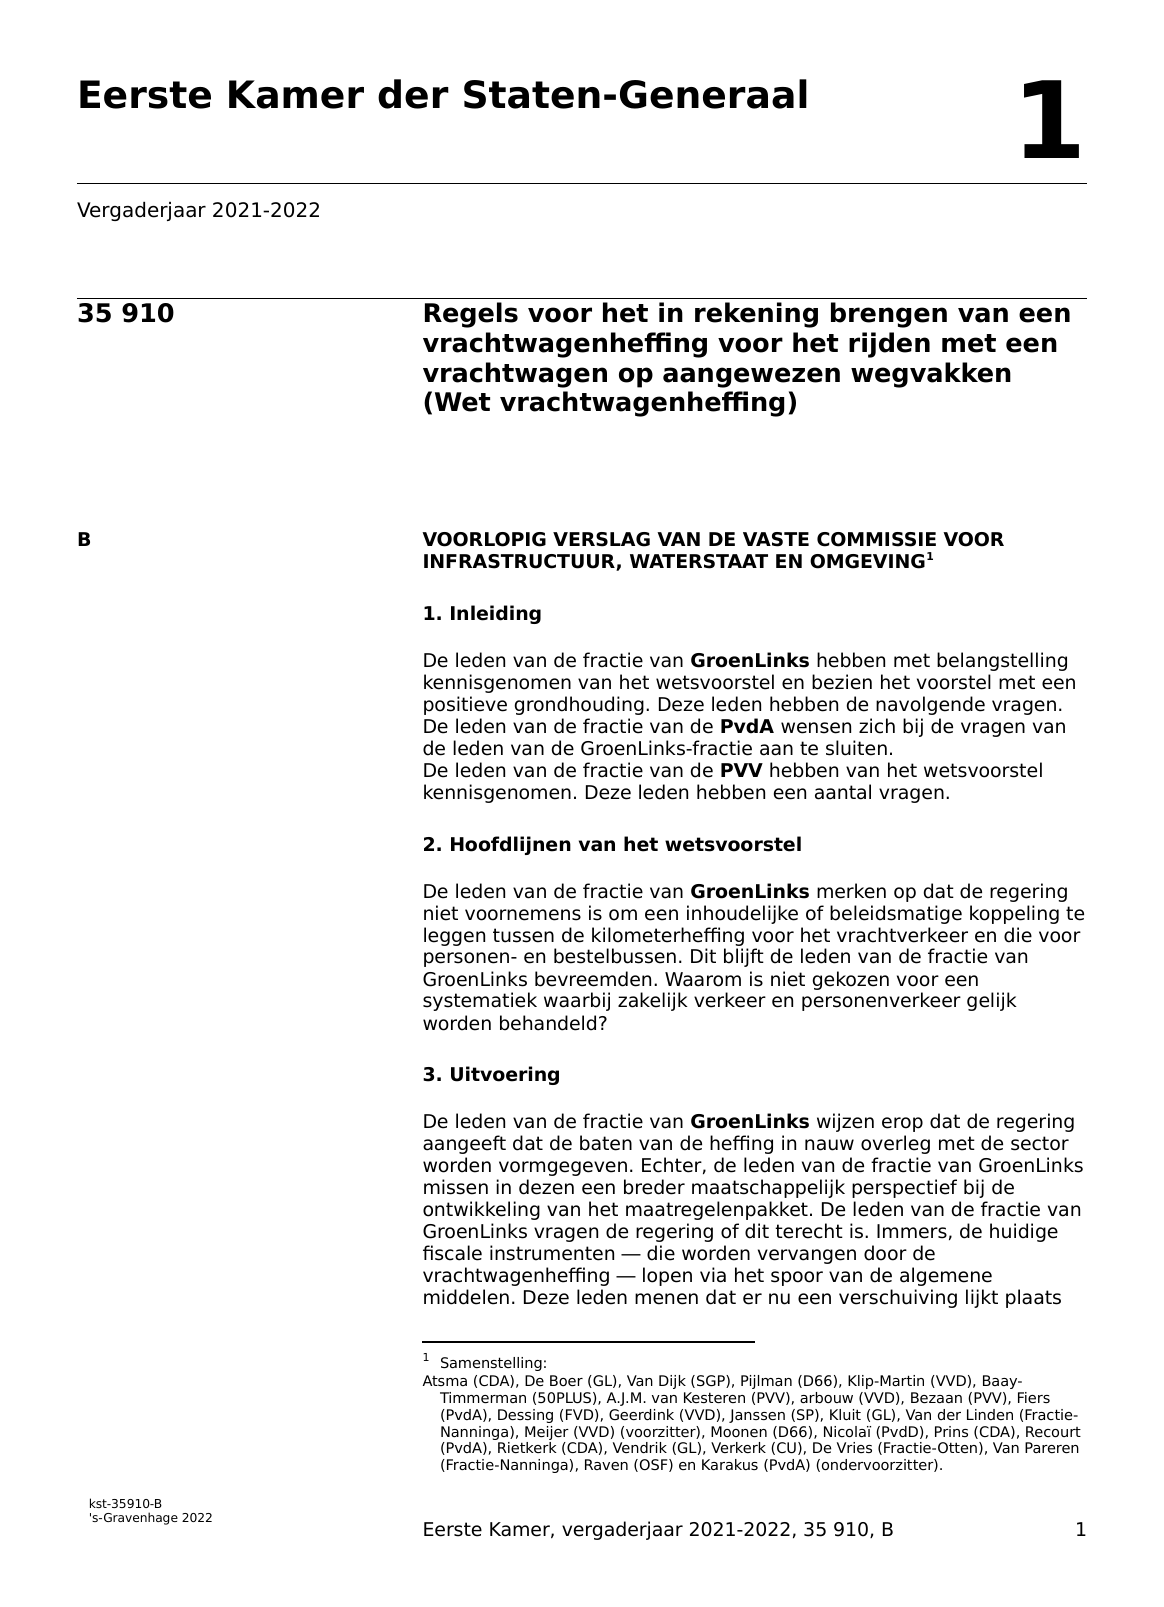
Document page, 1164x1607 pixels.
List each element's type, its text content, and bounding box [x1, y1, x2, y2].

subtitle 35 910 Regels voor het in rekening brengen van een vrachtwagenheffing voor het rijden met een vrachtwagen op aangewezen wegvakken (Wet vrachtwagenheffing) [77, 299, 1087, 418]
subtitle 3. Uitvoering [422, 1064, 1087, 1086]
text Atsma (CDA), De Boer (GL), Van Dijk (SGP), Pijlman (D66), Klip-Martin (VVD), Baay-Timmerman (50PLUS), A.J.M. van Kesteren (PVV), arbouw (VVD), Bezaan (PVV), Fiers (PvdA), Dessing (FVD), Geerdink (VVD), Janssen (SP), Kluit (GL), Van der Linden (Fractie-Nanninga), Meijer (VVD) (voorzitter), Moonen (D66), Nicolaï (PvdD), Prins (CDA), Recourt (PvdA), Rietkerk (CDA), Vendrik (GL), Verkerk (CU), De Vries (Fractie-Otten), Van Pareren (Fractie-Nanninga), Raven (OSF) en Karakus (PvdA) (ondervoorzitter). [422, 1373, 1087, 1474]
subtitle 2. Hoofdlijnen van het wetsvoorstel [422, 833, 1087, 856]
table_cell Vergaderjaar 2021-2022 [77, 184, 1087, 298]
text De leden van de fractie van GroenLinks merken op dat de regering niet voornemens is om een inhoudelijke of beleidsmatige koppeling te leggen tussen de kilometerheffing voor het vrachtverkeer en die voor personen- en bestelbussen. Dit blijft de leden van de fractie van GroenLinks bevreemden. Waarom is niet gekozen voor een systematiek waarbij zakelijk verkeer en personenverkeer gelijk worden behandeld? [422, 881, 1087, 1034]
subtitle B VOORLOPIG VERSLAG VAN DE VASTE COMMISSIE VOOR INFRASTRUCTUUR, WATERSTAAT EN OMGEVING [77, 529, 1087, 573]
text De leden van de fractie van de PVV hebben van het wetsvoorstel kennisgenomen. Deze leden hebben een aantal vragen. [422, 759, 1087, 803]
text 's-Gravenhage 2022 [88, 1511, 323, 1525]
text kst-35910-B [88, 1497, 323, 1511]
text De leden van de fractie van GroenLinks hebben met belangstelling kennisgenomen van het wetsvoorstel en bezien het voorstel met een positieve grondhouding. Deze leden hebben de navolgende vragen. De leden van de fractie van de PvdA wensen zich bij de vragen van de leden van de GroenLinks-fractie aan te sluiten. [422, 650, 1087, 759]
text Samenstelling: [422, 1351, 1087, 1373]
table_header Eerste Kamer der Staten-Generaal [77, 59, 886, 183]
text De leden van de fractie van GroenLinks wijzen erop dat de regering aangeeft dat de baten van de heffing in nauw overleg met de sector worden vormgegeven. Echter, de leden van de fractie van GroenLinks missen in dezen een breder maatschappelijk perspectief bij de ontwikkeling van het maatregelenpakket. De leden van de fractie van GroenLinks vragen de regering of dit terecht is. Immers, de huidige fiscale instrumenten ― die worden vervangen door de vrachtwagenheffing ― lopen via het spoor van de algemene middelen. Deze leden menen dat er nu een verschuiving lijkt plaats [422, 1111, 1087, 1309]
subtitle 1. Inleiding [422, 603, 1087, 625]
table_header 1 [886, 59, 1087, 183]
